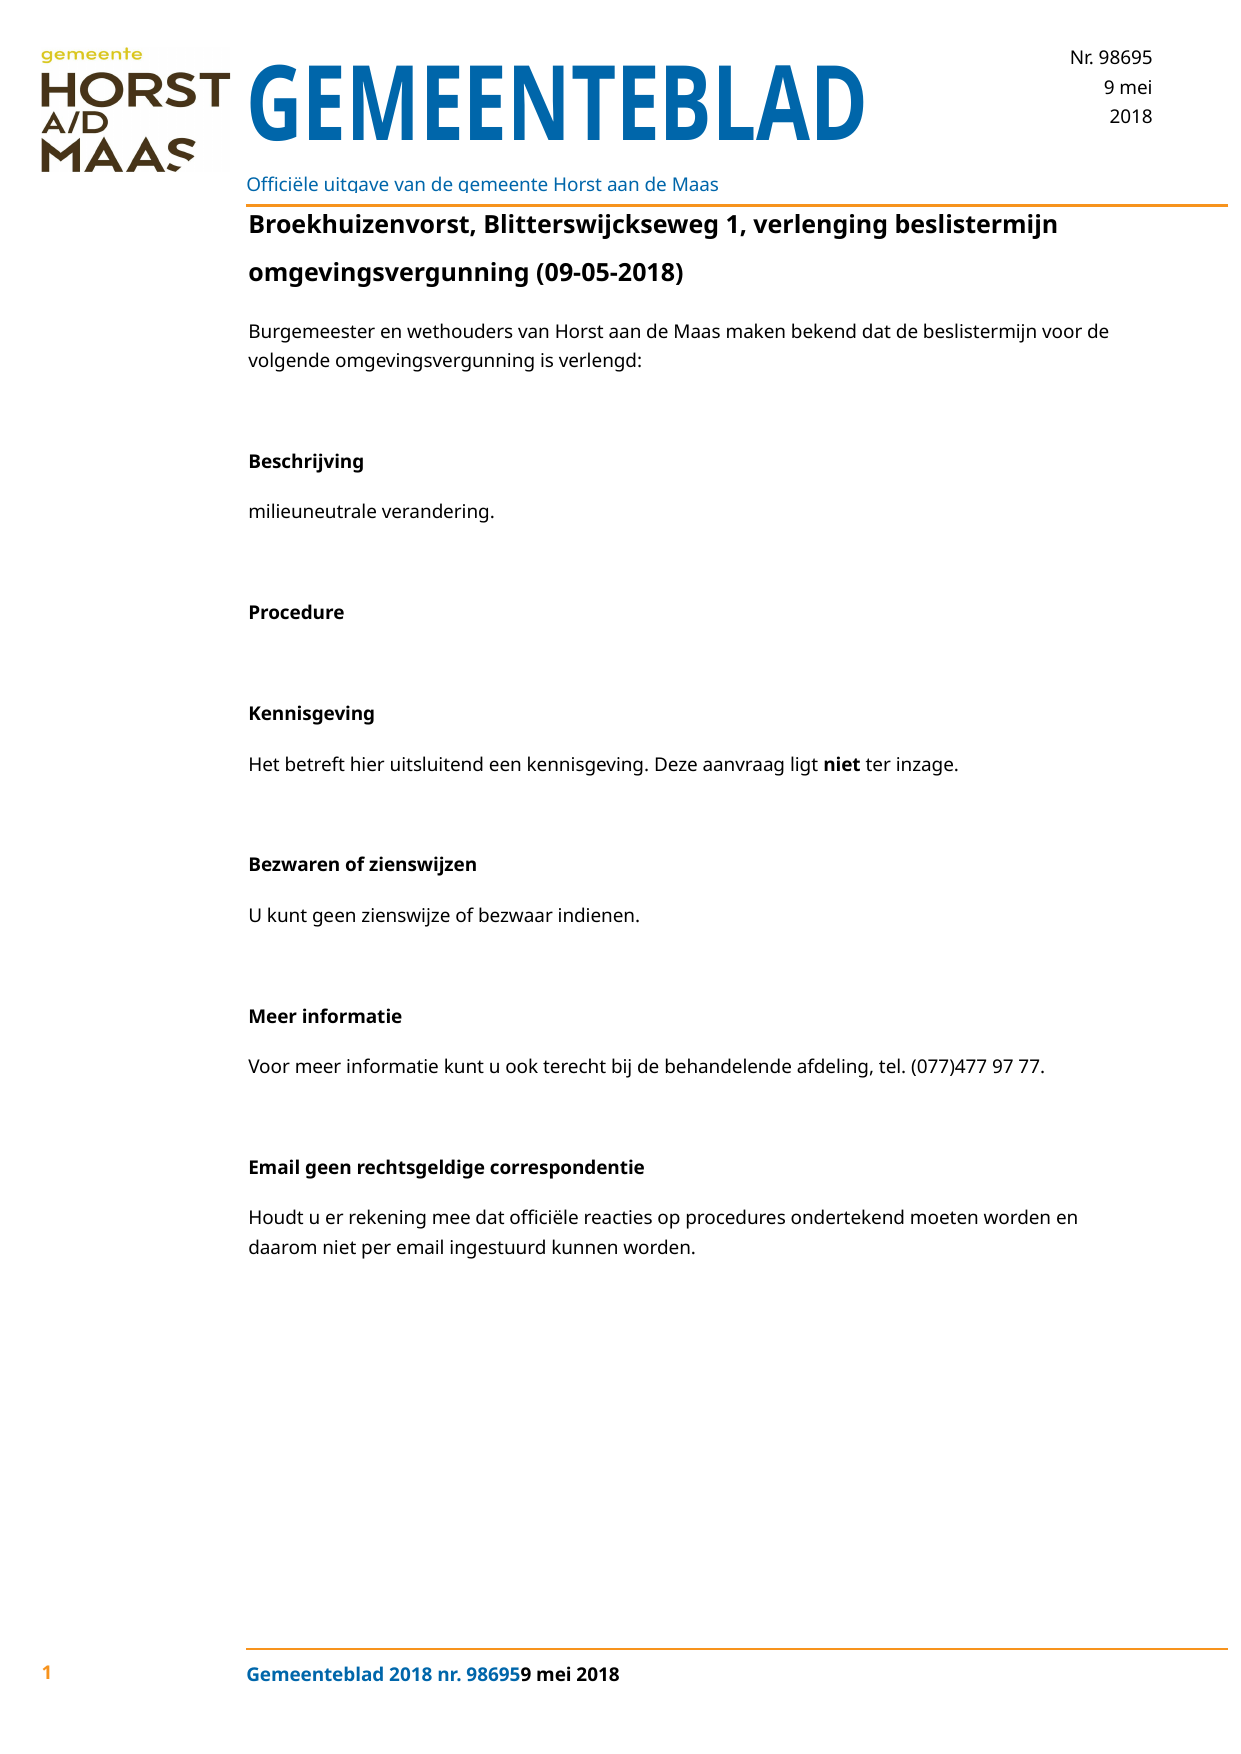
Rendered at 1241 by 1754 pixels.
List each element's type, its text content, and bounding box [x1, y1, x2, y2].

text Burgemeester en wethouders van Horst aan de Maas maken bekend dat de beslistermijn voor de volgende omgevingsvergunning is verlengd: [248, 318, 1152, 373]
text Het betreft hier uitsluitend een kennisgeving. Deze aanvraag ligt niet ter inzage. [248, 751, 1152, 777]
text Voor meer informatie kunt u ook terecht bij de behandelende afdeling, tel. (077)477 97 77. [248, 1053, 1152, 1079]
text Email geen rechtsgeldige correspondentie [248, 1154, 1152, 1180]
text U kunt geen zienswijze of bezwaar indienen. [248, 902, 1152, 928]
text Kennisgeving [248, 700, 1152, 726]
text Broekhuizenvorst, Blitterswijckseweg 1, verlenging beslistermijn omgevingsvergunning (09-05-2018) [248, 207, 1152, 288]
text Beschrijving [248, 448, 1152, 474]
text Bezwaren of zienswijzen [248, 852, 1152, 877]
text Meer informatie [248, 1003, 1152, 1029]
text Procedure [248, 599, 1152, 625]
picture [41, 47, 231, 172]
text milieuneutrale verandering. [248, 499, 1152, 524]
text Houdt u er rekening mee dat officiële reacties op procedures ondertekend moeten worden en daarom niet per email ingestuurd kunnen worden. [248, 1204, 1152, 1260]
